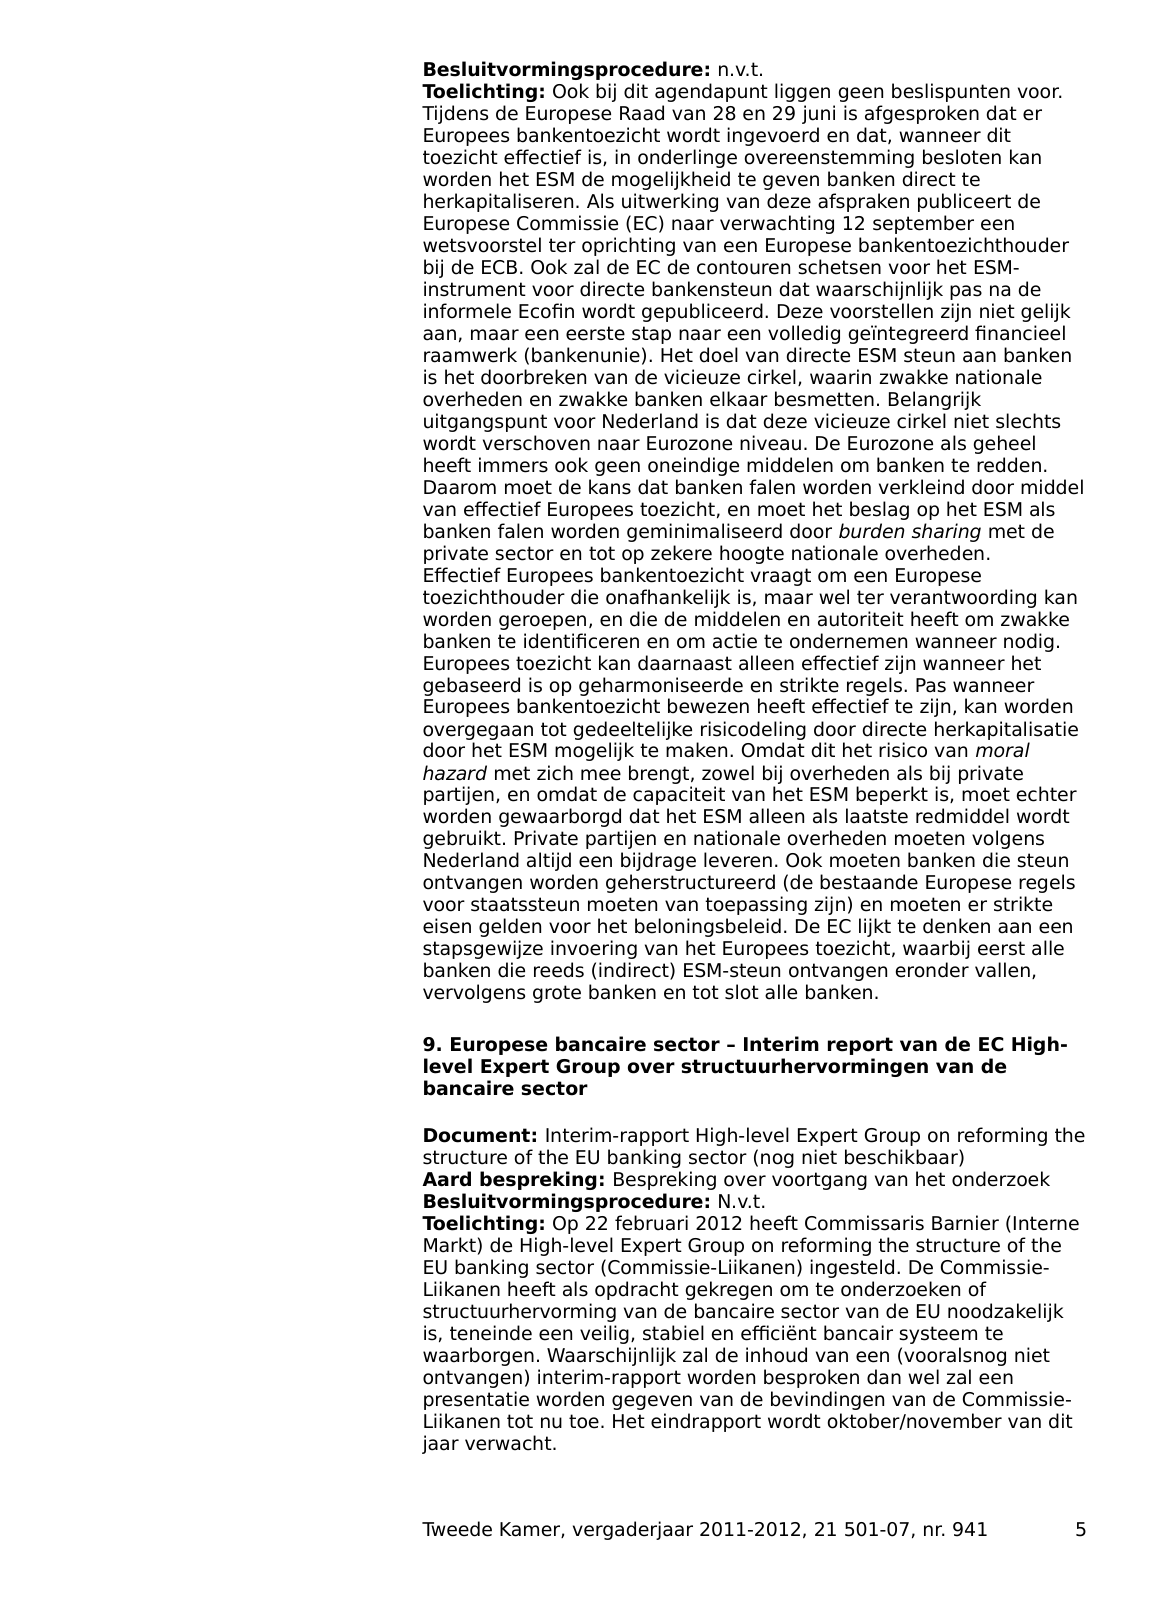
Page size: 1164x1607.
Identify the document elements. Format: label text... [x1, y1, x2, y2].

text Toelichting: Op 22 februari 2012 heeft Commissaris Barnier (Interne Markt) de High-level Expert Group on reforming the structure of the EU banking sector (Commissie-Liikanen) ingesteld. De Commissie-Liikanen heeft als opdracht gekregen om te onderzoeken of structuurhervorming van de bancaire sector van de EU noodzakelijk is, teneinde een veilig, stabiel en efficiënt bancair systeem te waarborgen. Waarschijnlijk zal de inhoud van een (vooralsnog niet ontvangen) interim-rapport worden besproken dan wel zal een presentatie worden gegeven van de bevindingen van de Commissie-Liikanen tot nu toe. Het eindrapport wordt oktober/november van dit jaar verwacht. [422, 1213, 1087, 1455]
subtitle 9. Europese bancaire sector – Interim report van de EC High-level Expert Group over structuurhervormingen van de bancaire sector [422, 1034, 1087, 1100]
text Besluitvormingsprocedure: n.v.t. [422, 59, 1087, 81]
text Toelichting: Ook bij dit agendapunt liggen geen beslispunten voor. Tijdens de Europese Raad van 28 en 29 juni is afgesproken dat er Europees bankentoezicht wordt ingevoerd en dat, wanneer dit toezicht effectief is, in onderlinge overeenstemming besloten kan worden het ESM de mogelijkheid te geven banken direct te herkapitaliseren. Als uitwerking van deze afspraken publiceert de Europese Commissie (EC) naar verwachting 12 september een wetsvoorstel ter oprichting van een Europese bankentoezichthouder bij de ECB. Ook zal de EC de contouren schetsen voor het ESM-instrument voor directe bankensteun dat waarschijnlijk pas na de informele Ecofin wordt gepubliceerd. Deze voorstellen zijn niet gelijk aan, maar een eerste stap naar een volledig geïntegreerd financieel raamwerk (bankenunie). Het doel van directe ESM steun aan banken is het doorbreken van de vicieuze cirkel, waarin zwakke nationale overheden en zwakke banken elkaar besmetten. Belangrijk uitgangspunt voor Nederland is dat deze vicieuze cirkel niet slechts wordt verschoven naar Eurozone niveau. De Eurozone als geheel heeft immers ook geen oneindige middelen om banken te redden. Daarom moet de kans dat banken falen worden verkleind door middel van effectief Europees toezicht, en moet het beslag op het ESM als banken falen worden geminimaliseerd door burden sharing met de private sector en tot op zekere hoogte nationale overheden. [422, 81, 1087, 564]
text Document: Interim-rapport High-level Expert Group on reforming the structure of the EU banking sector (nog niet beschikbaar) [422, 1125, 1087, 1169]
text Besluitvormingsprocedure: N.v.t. [422, 1191, 1087, 1213]
text Aard bespreking: Bespreking over voortgang van het onderzoek [422, 1169, 1087, 1191]
text Effectief Europees bankentoezicht vraagt om een Europese toezichthouder die onafhankelijk is, maar wel ter verantwoording kan worden geroepen, en die de middelen en autoriteit heeft om zwakke banken te identificeren en om actie te ondernemen wanneer nodig. Europees toezicht kan daarnaast alleen effectief zijn wanneer het gebaseerd is op geharmoniseerde en strikte regels. Pas wanneer Europees bankentoezicht bewezen heeft effectief te zijn, kan worden overgegaan tot gedeeltelijke risicodeling door directe herkapitalisatie door het ESM mogelijk te maken. Omdat dit het risico van moral hazard met zich mee brengt, zowel bij overheden als bij private partijen, en omdat de capaciteit van het ESM beperkt is, moet echter worden gewaarborgd dat het ESM alleen als laatste redmiddel wordt gebruikt. Private partijen en nationale overheden moeten volgens Nederland altijd een bijdrage leveren. Ook moeten banken die steun ontvangen worden geherstructureerd (de bestaande Europese regels voor staatssteun moeten van toepassing zijn) en moeten er strikte eisen gelden voor het beloningsbeleid. De EC lijkt te denken aan een stapsgewijze invoering van het Europees toezicht, waarbij eerst alle banken die reeds (indirect) ESM-steun ontvangen eronder vallen, vervolgens grote banken en tot slot alle banken. [422, 564, 1087, 1004]
